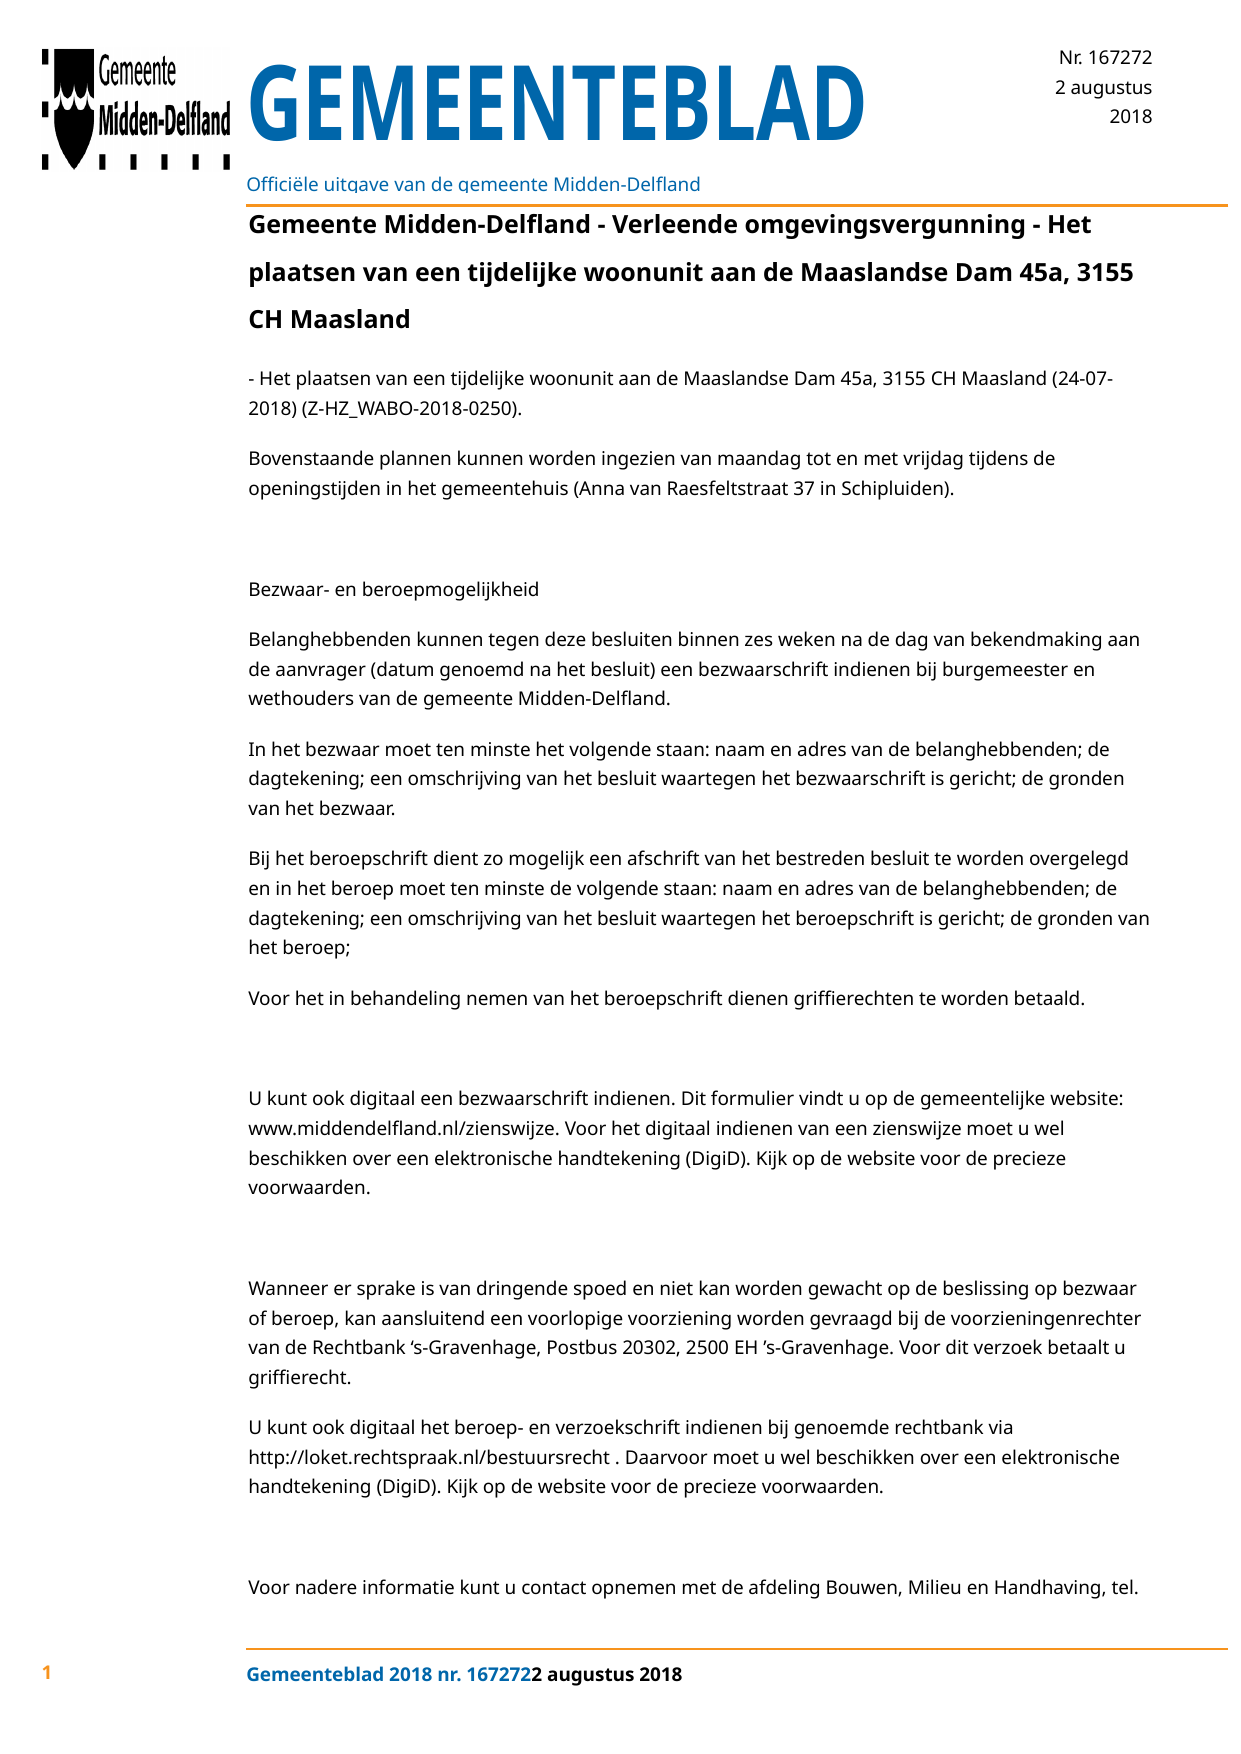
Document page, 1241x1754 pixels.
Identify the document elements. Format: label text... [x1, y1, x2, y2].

text Wanneer er sprake is van dringende spoed en niet kan worden gewacht op de beslissing op bezwaar of beroep, kan aansluitend een voorlopige voorziening worden gevraagd bij de voorzieningenrechter van de Rechtbank ‘s-Gravenhage, Postbus 20302, 2500 EH ’s-Gravenhage. Voor dit verzoek betaalt u griffierecht. [248, 1275, 1152, 1389]
text Belanghebbenden kunnen tegen deze besluiten binnen zes weken na de dag van bekendmaking aan de aanvrager (datum genoemd na het besluit) een bezwaarschrift indienen bij burgemeester en wethouders van de gemeente Midden-Delfland. [248, 626, 1152, 711]
text Bezwaar- en beroepmogelijkheid [248, 576, 1152, 602]
text Gemeente Midden-Delfland - Verleende omgevingsvergunning - Het plaatsen van een tijdelijke woonunit aan de Maaslandse Dam 45a, 3155 CH Maasland [248, 207, 1152, 336]
text U kunt ook digitaal een bezwaarschrift indienen. Dit formulier vindt u op de gemeentelijke website: www.middendelfland.nl/zienswijze. Voor het digitaal indienen van een zienswijze moet u wel beschikken over een elektronische handtekening (DigiD). Kijk op de website voor de precieze voorwaarden. [248, 1086, 1152, 1200]
text Bovenstaande plannen kunnen worden ingezien van maandag tot en met vrijdag tijdens de openingstijden in het gemeentehuis (Anna van Raesfeltstraat 37 in Schipluiden). [248, 446, 1152, 501]
text U kunt ook digitaal het beroep- en verzoekschrift indienen bij genoemde rechtbank via http://loket.rechtspraak.nl/bestuursrecht . Daarvoor moet u wel beschikken over een elektronische handtekening (DigiD). Kijk op de website voor de precieze voorwaarden. [248, 1414, 1152, 1499]
text Voor nadere informatie kunt u contact opnemen met de afdeling Bouwen, Milieu en Handhaving, tel. [248, 1574, 1152, 1600]
text Voor het in behandeling nemen van het beroepschrift dienen griffierechten te worden betaald. [248, 985, 1152, 1010]
picture [41, 47, 231, 172]
text Bij het beroepschrift dient zo mogelijk een afschrift van het bestreden besluit te worden overgelegd en in het beroep moet ten minste de volgende staan: naam en adres van de belanghebbenden; de dagtekening; een omschrijving van het besluit waartegen het beroepschrift is gericht; de gronden van het beroep; [248, 846, 1152, 960]
text In het bezwaar moet ten minste het volgende staan: naam en adres van de belanghebbenden; de dagtekening; een omschrijving van het besluit waartegen het bezwaarschrift is gericht; de gronden van het bezwaar. [248, 736, 1152, 821]
text - Het plaatsen van een tijdelijke woonunit aan de Maaslandse Dam 45a, 3155 CH Maasland (24-07-2018) (Z-HZ_WABO-2018-0250). [248, 366, 1152, 421]
